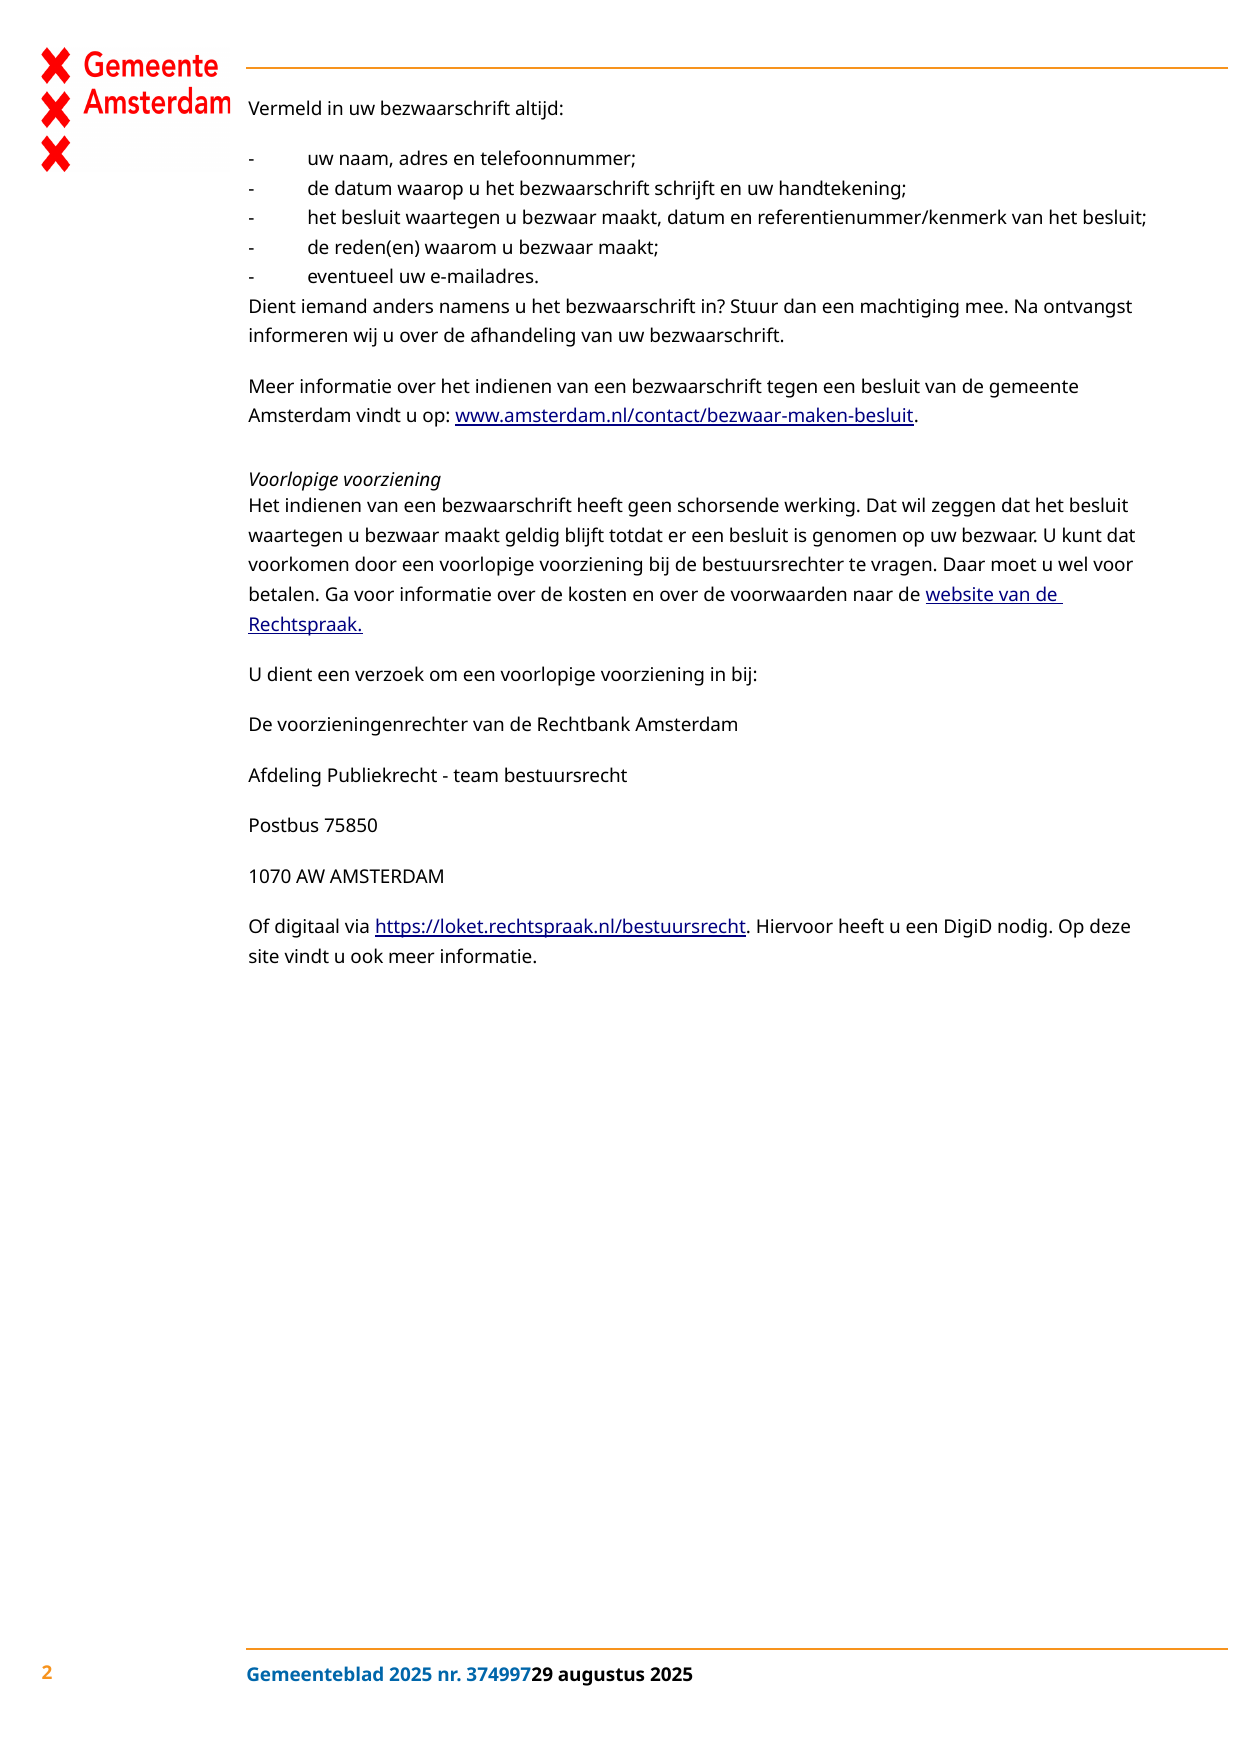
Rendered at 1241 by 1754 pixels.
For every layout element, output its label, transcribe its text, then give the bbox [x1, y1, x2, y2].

text Afdeling Publiekrecht - team bestuursrecht [248, 762, 1152, 788]
list eventueel uw e-mailadres. [248, 263, 1152, 289]
text Vermeld in uw bezwaarschrift altijd: [248, 95, 1152, 121]
text Dient iemand anders namens u het bezwaarschrift in? Stuur dan een machtiging mee. Na ontvangst informeren wij u over de afhandeling van uw bezwaarschrift. [248, 293, 1152, 348]
text U dient een verzoek om een voorlopige voorziening in bij: [248, 661, 1152, 687]
text De voorzieningenrechter van de Rechtbank Amsterdam [248, 712, 1152, 737]
text Het indienen van een bezwaarschrift heeft geen schorsende werking. Dat wil zeggen dat het besluit waartegen u bezwaar maakt geldig blijft totdat er een besluit is genomen op uw bezwaar. U kunt dat voorkomen door een voorlopige voorziening bij de bestuursrechter te vragen. Daar moet u wel voor betalen. Ga voor informatie over de kosten en over de voorwaarden naar de website van de Rechtspraak. [248, 492, 1152, 636]
list uw naam, adres en telefoonnummer; [248, 145, 1152, 171]
text Meer informatie over het indienen van een bezwaarschrift tegen een besluit van de gemeente Amsterdam vindt u op: www.amsterdam.nl/contact/bezwaar-maken-besluit. [248, 373, 1152, 428]
picture [41, 47, 231, 172]
list de reden(en) waarom u bezwaar maakt; [248, 234, 1152, 260]
text 1070 AW AMSTERDAM [248, 863, 1152, 888]
text Postbus 75850 [248, 812, 1152, 838]
list de datum waarop u het bezwaarschrift schrijft en uw handtekening; [248, 175, 1152, 201]
text Of digitaal via https://loket.rechtspraak.nl/bestuursrecht. Hiervoor heeft u een DigiD nodig. Op deze site vindt u ook meer informatie. [248, 913, 1152, 968]
text Voorlopige voorziening [248, 467, 1152, 492]
list het besluit waartegen u bezwaar maakt, datum en referentienummer/kenmerk van het besluit; [248, 204, 1152, 230]
